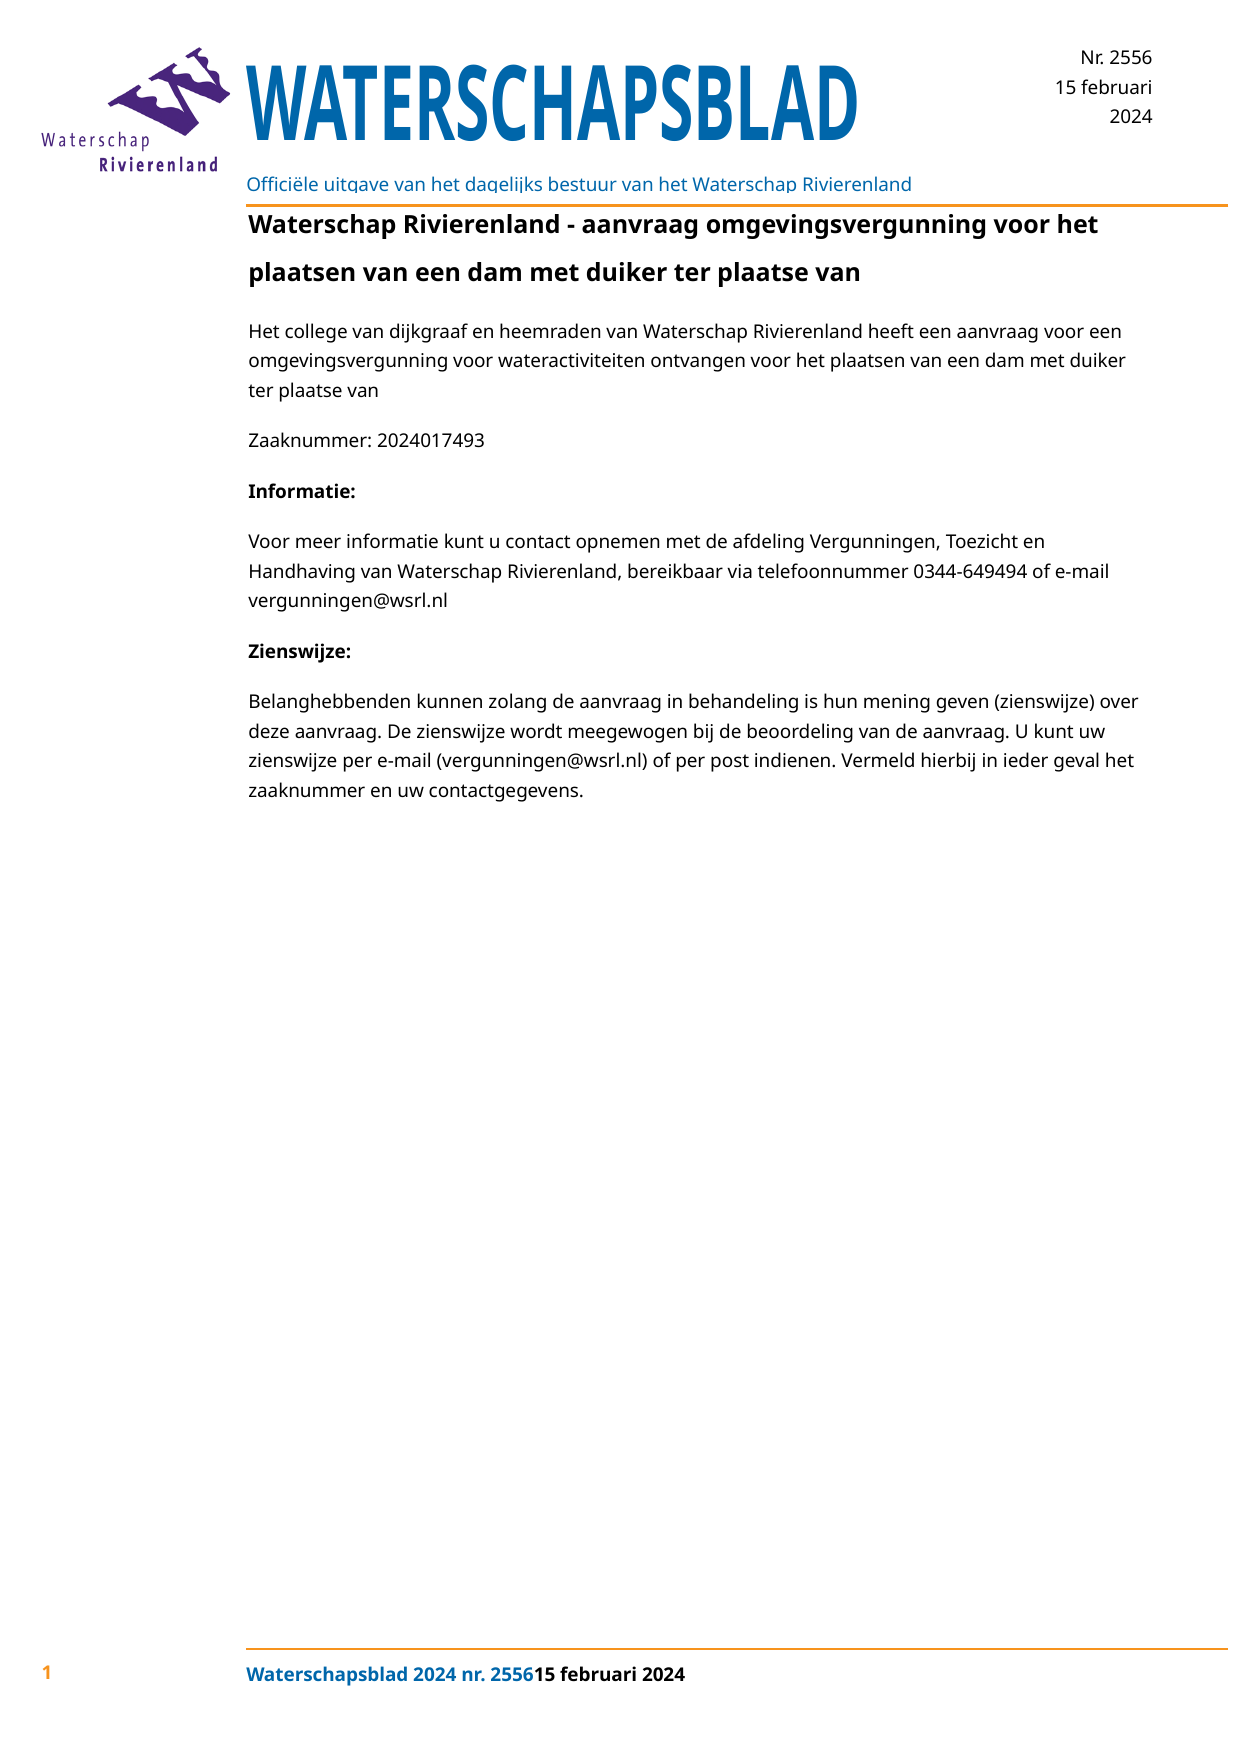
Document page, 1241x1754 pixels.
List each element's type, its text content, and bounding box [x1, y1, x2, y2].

text Zaaknummer: 2024017493 [248, 427, 1152, 453]
picture [41, 47, 231, 172]
text Waterschap Rivierenland - aanvraag omgevingsvergunning voor het plaatsen van een dam met duiker ter plaatse van [248, 207, 1152, 288]
text Informatie: [248, 478, 1152, 504]
text Het college van dijkgraaf en heemraden van Waterschap Rivierenland heeft een aanvraag voor een omgevingsvergunning voor wateractiviteiten ontvangen voor het plaatsen van een dam met duiker ter plaatse van [248, 318, 1152, 403]
text Voor meer informatie kunt u contact opnemen met de afdeling Vergunningen, Toezicht en Handhaving van Waterschap Rivierenland, bereikbaar via telefoonnummer 0344-649494 of e-mail vergunningen@wsrl.nl [248, 528, 1152, 613]
text Belanghebbenden kunnen zolang de aanvraag in behandeling is hun mening geven (zienswijze) over deze aanvraag. De zienswijze wordt meegewogen bij de beoordeling van de aanvraag. U kunt uw zienswijze per e-mail (vergunningen@wsrl.nl) of per post indienen. Vermeld hierbij in ieder geval het zaaknummer en uw contactgegevens. [248, 688, 1152, 803]
text Zienswijze: [248, 638, 1152, 664]
